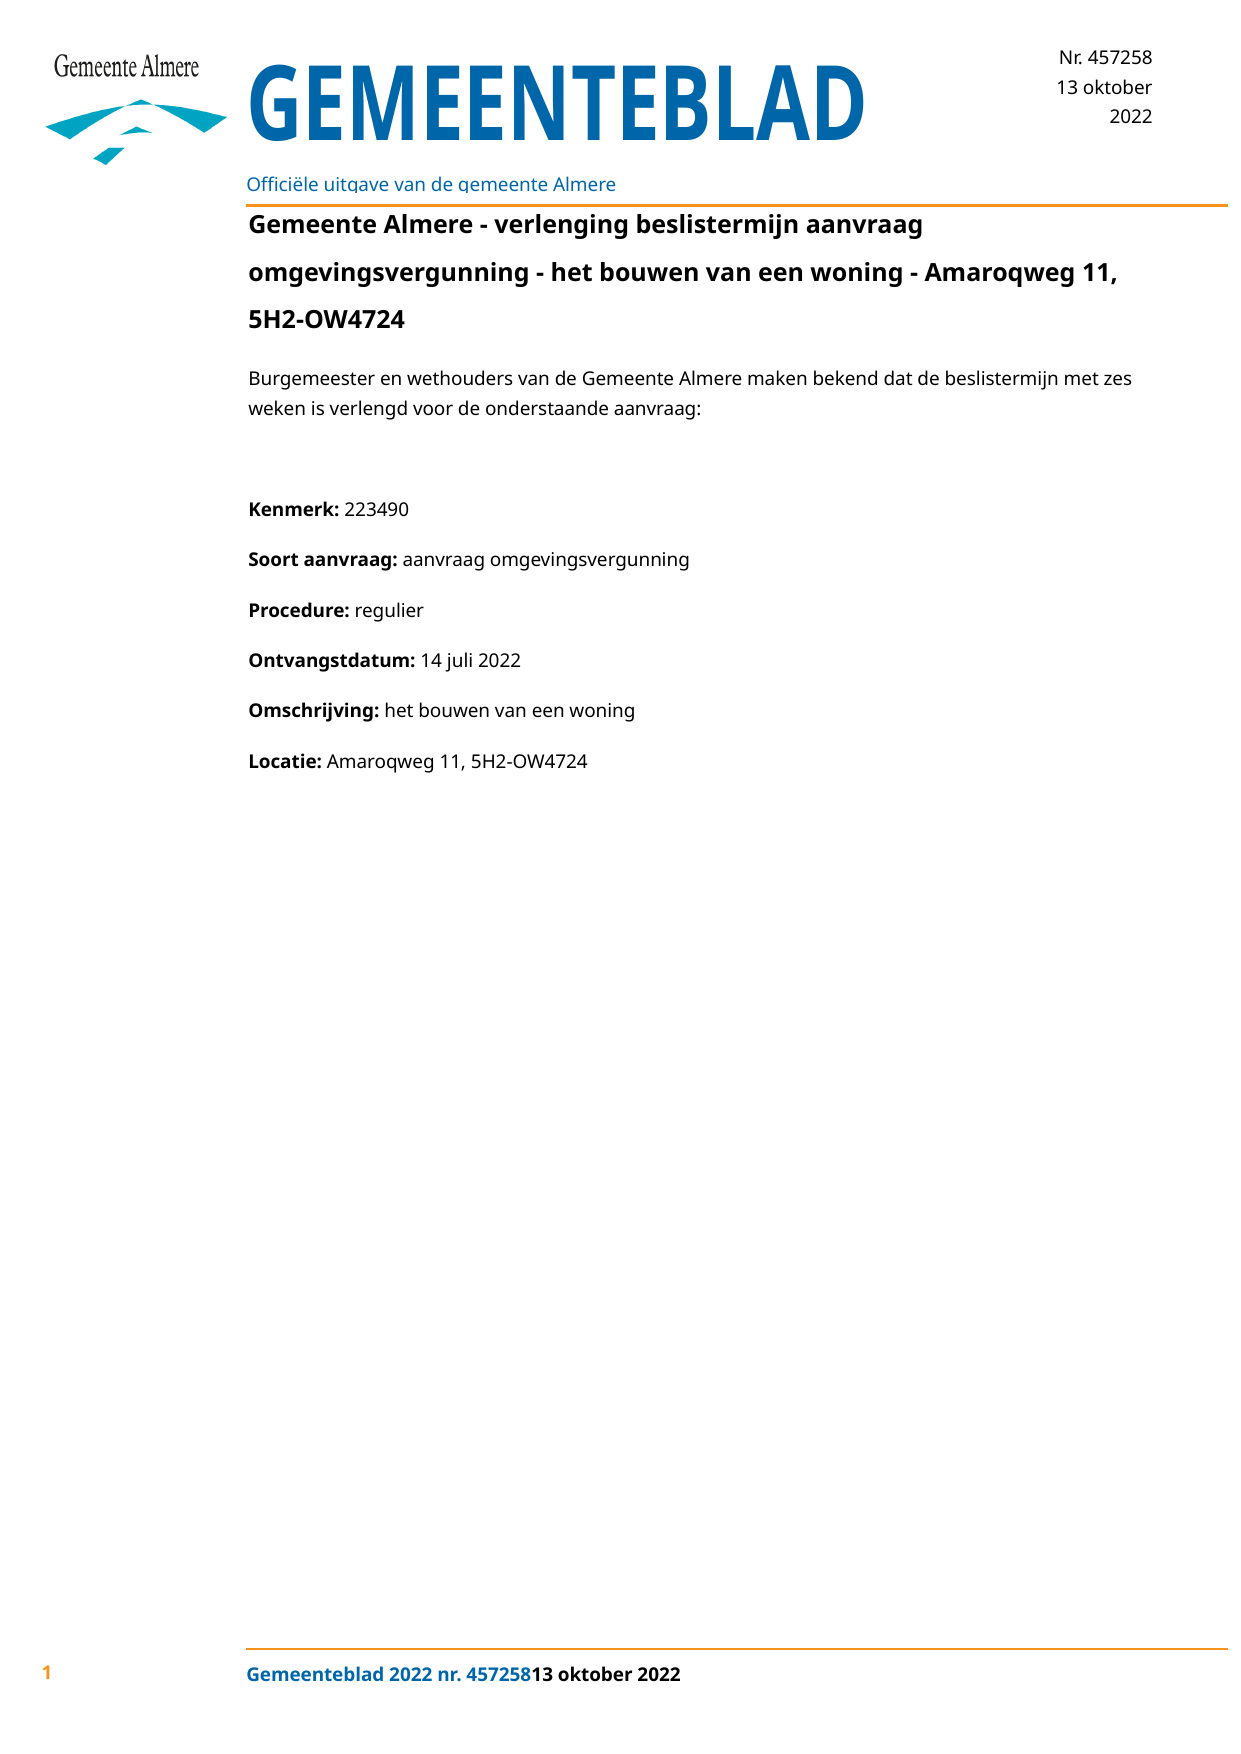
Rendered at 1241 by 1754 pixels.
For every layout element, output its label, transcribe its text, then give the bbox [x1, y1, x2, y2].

picture [41, 47, 231, 172]
text Omschrijving: het bouwen van een woning [248, 698, 1152, 723]
text Burgemeester en wethouders van de Gemeente Almere maken bekend dat de beslistermijn met zes weken is verlengd voor de onderstaande aanvraag: [248, 366, 1152, 421]
text Locatie: Amaroqweg 11, 5H2-OW4724 [248, 748, 1152, 774]
text Procedure: regulier [248, 597, 1152, 622]
text Ontvangstdatum: 14 juli 2022 [248, 647, 1152, 673]
text Soort aanvraag: aanvraag omgevingsvergunning [248, 546, 1152, 572]
text Gemeente Almere - verlenging beslistermijn aanvraag omgevingsvergunning - het bouwen van een woning - Amaroqweg 11, 5H2-OW4724 [248, 207, 1152, 336]
text Kenmerk: 223490 [248, 496, 1152, 522]
